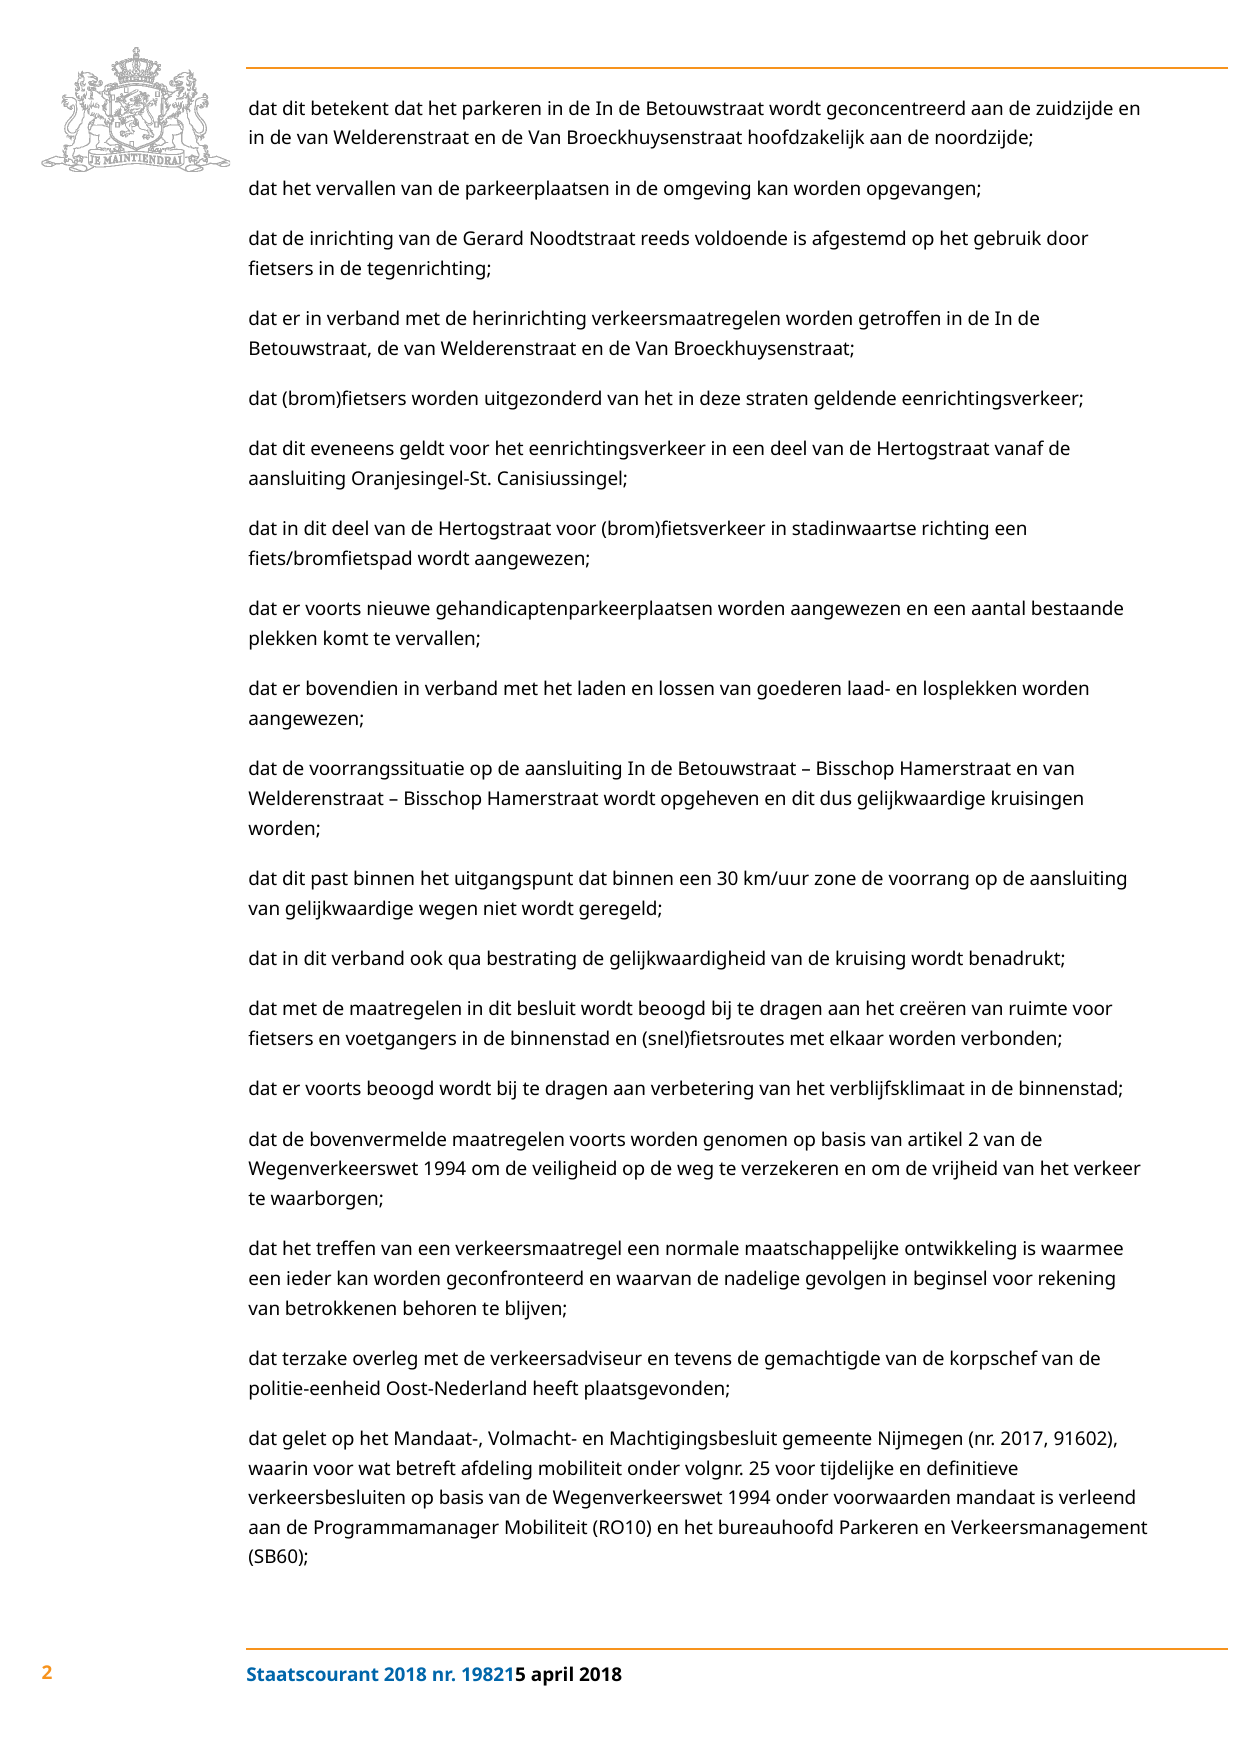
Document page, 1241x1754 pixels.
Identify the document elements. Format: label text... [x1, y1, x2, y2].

text dat in dit verband ook qua bestrating de gelijkwaardigheid van de kruising wordt benadrukt; [248, 945, 1152, 971]
text dat de inrichting van de Gerard Noodtstraat reeds voldoende is afgestemd op het gebruik door fietsers in de tegenrichting; [248, 225, 1152, 281]
text dat in dit deel van de Hertogstraat voor (brom)fietsverkeer in stadinwaartse richting een fiets/bromfietspad wordt aangewezen; [248, 516, 1152, 571]
text dat het vervallen van de parkeerplaatsen in de omgeving kan worden opgevangen; [248, 175, 1152, 201]
text dat gelet op het Mandaat-, Volmacht- en Machtigingsbesluit gemeente Nijmegen (nr. 2017, 91602), waarin voor wat betreft afdeling mobiliteit onder volgnr. 25 voor tijdelijke en definitieve verkeersbesluiten op basis van de Wegenverkeerswet 1994 onder voorwaarden mandaat is verleend aan de Programmamanager Mobiliteit (RO10) en het bureauhoofd Parkeren en Verkeersmanagement (SB60); [248, 1425, 1152, 1569]
text dat er bovendien in verband met het laden en lossen van goederen laad- en losplekken worden aangewezen; [248, 676, 1152, 731]
text dat terzake overleg met de verkeersadviseur en tevens de gemachtigde van de korpschef van de politie-eenheid Oost-Nederland heeft plaatsgevonden; [248, 1345, 1152, 1401]
picture [41, 47, 231, 172]
text dat met de maatregelen in dit besluit wordt beoogd bij te dragen aan het creëren van ruimte voor fietsers en voetgangers in de binnenstad en (snel)fietsroutes met elkaar worden verbonden; [248, 996, 1152, 1051]
text dat dit past binnen het uitgangspunt dat binnen een 30 km/uur zone de voorrang op de aansluiting van gelijkwaardige wegen niet wordt geregeld; [248, 865, 1152, 921]
text dat er voorts nieuwe gehandicaptenparkeerplaatsen worden aangewezen en een aantal bestaande plekken komt te vervallen; [248, 596, 1152, 651]
text dat (brom)fietsers worden uitgezonderd van het in deze straten geldende eenrichtingsverkeer; [248, 385, 1152, 411]
text dat de bovenvermelde maatregelen voorts worden genomen op basis van artikel 2 van de Wegenverkeerswet 1994 om de veiligheid op de weg te verzekeren en om de vrijheid van het verkeer te waarborgen; [248, 1126, 1152, 1211]
text dat de voorrangssituatie op de aansluiting In de Betouwstraat – Bisschop Hamerstraat en van Welderenstraat – Bisschop Hamerstraat wordt opgeheven en dit dus gelijkwaardige kruisingen worden; [248, 756, 1152, 841]
text dat er in verband met de herinrichting verkeersmaatregelen worden getroffen in de In de Betouwstraat, de van Welderenstraat en de Van Broeckhuysenstraat; [248, 305, 1152, 361]
text dat dit eveneens geldt voor het eenrichtingsverkeer in een deel van de Hertogstraat vanaf de aansluiting Oranjesingel-St. Canisiussingel; [248, 436, 1152, 491]
text dat dit betekent dat het parkeren in de In de Betouwstraat wordt geconcentreerd aan de zuidzijde en in de van Welderenstraat en de Van Broeckhuysenstraat hoofdzakelijk aan de noordzijde; [248, 95, 1152, 150]
text dat er voorts beoogd wordt bij te dragen aan verbetering van het verblijfsklimaat in de binnenstad; [248, 1076, 1152, 1101]
text dat het treffen van een verkeersmaatregel een normale maatschappelijke ontwikkeling is waarmee een ieder kan worden geconfronteerd en waarvan de nadelige gevolgen in beginsel voor rekening van betrokkenen behoren te blijven; [248, 1236, 1152, 1321]
